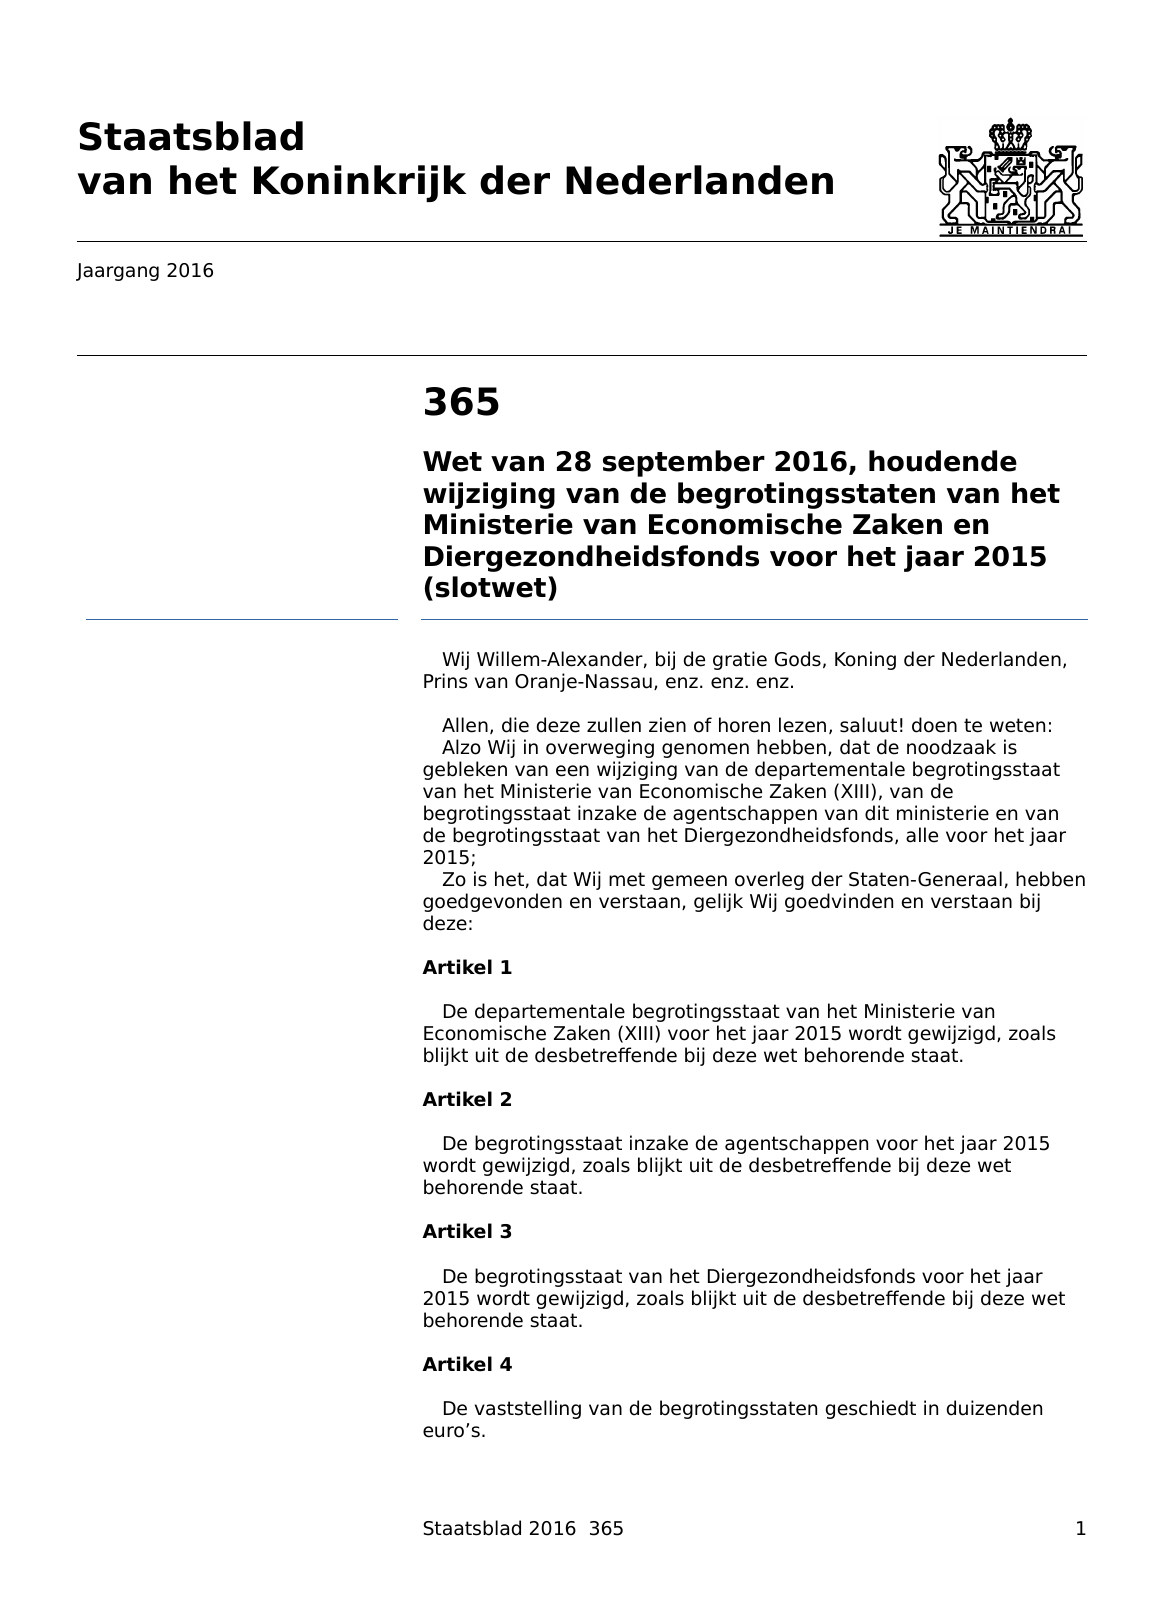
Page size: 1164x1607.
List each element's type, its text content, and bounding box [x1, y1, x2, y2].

text Wij Willem-Alexander, bij de gratie Gods, Koning der Nederlanden, Prins van Oranje-Nassau, enz. enz. enz. [422, 649, 1087, 693]
subtitle Artikel 4 [422, 1354, 1087, 1376]
picture [936, 115, 1087, 240]
text Alzo Wij in overweging genomen hebben, dat de noodzaak is gebleken van een wijziging van de departementale begrotingsstaat van het Ministerie van Economische Zaken (XIII), van de begrotingsstaat inzake de agentschappen van dit ministerie en van de begrotingsstaat van het Diergezondheidsfonds, alle voor het jaar 2015; [422, 737, 1087, 869]
text De begrotingsstaat inzake de agentschappen voor het jaar 2015 wordt gewijzigd, zoals blijkt uit de desbetreffende bij deze wet behorende staat. [422, 1133, 1087, 1199]
subtitle Artikel 1 [422, 957, 1087, 979]
text Allen, die deze zullen zien of horen lezen, saluut! doen te weten: [422, 715, 1087, 737]
text De begrotingsstaat van het Diergezondheidsfonds voor het jaar 2015 wordt gewijzigd, zoals blijkt uit de desbetreffende bij deze wet behorende staat. [422, 1266, 1087, 1332]
text De vaststelling van de begrotingsstaten geschiedt in duizenden euro’s. [422, 1398, 1087, 1442]
text De departementale begrotingsstaat van het Ministerie van Economische Zaken (XIII) voor het jaar 2015 wordt gewijzigd, zoals blijkt uit de desbetreffende bij deze wet behorende staat. [422, 1001, 1087, 1067]
table_header Staatsblad van het Koninkrijk der Nederlanden [77, 100, 886, 241]
text Wet van 28 september 2016, houdende wijziging van de begrotingsstaten van het Ministerie van Economische Zaken en Diergezondheidsfonds voor het jaar 2015 (slotwet) [422, 447, 1087, 604]
subtitle 365 [422, 381, 1087, 424]
subtitle Artikel 3 [422, 1221, 1087, 1243]
table_header [886, 100, 1087, 241]
table_cell Jaargang 2016 [77, 242, 1087, 355]
subtitle Artikel 2 [422, 1089, 1087, 1111]
text Zo is het, dat Wij met gemeen overleg der Staten-Generaal, hebben goedgevonden en verstaan, gelijk Wij goedvinden en verstaan bij deze: [422, 869, 1087, 935]
